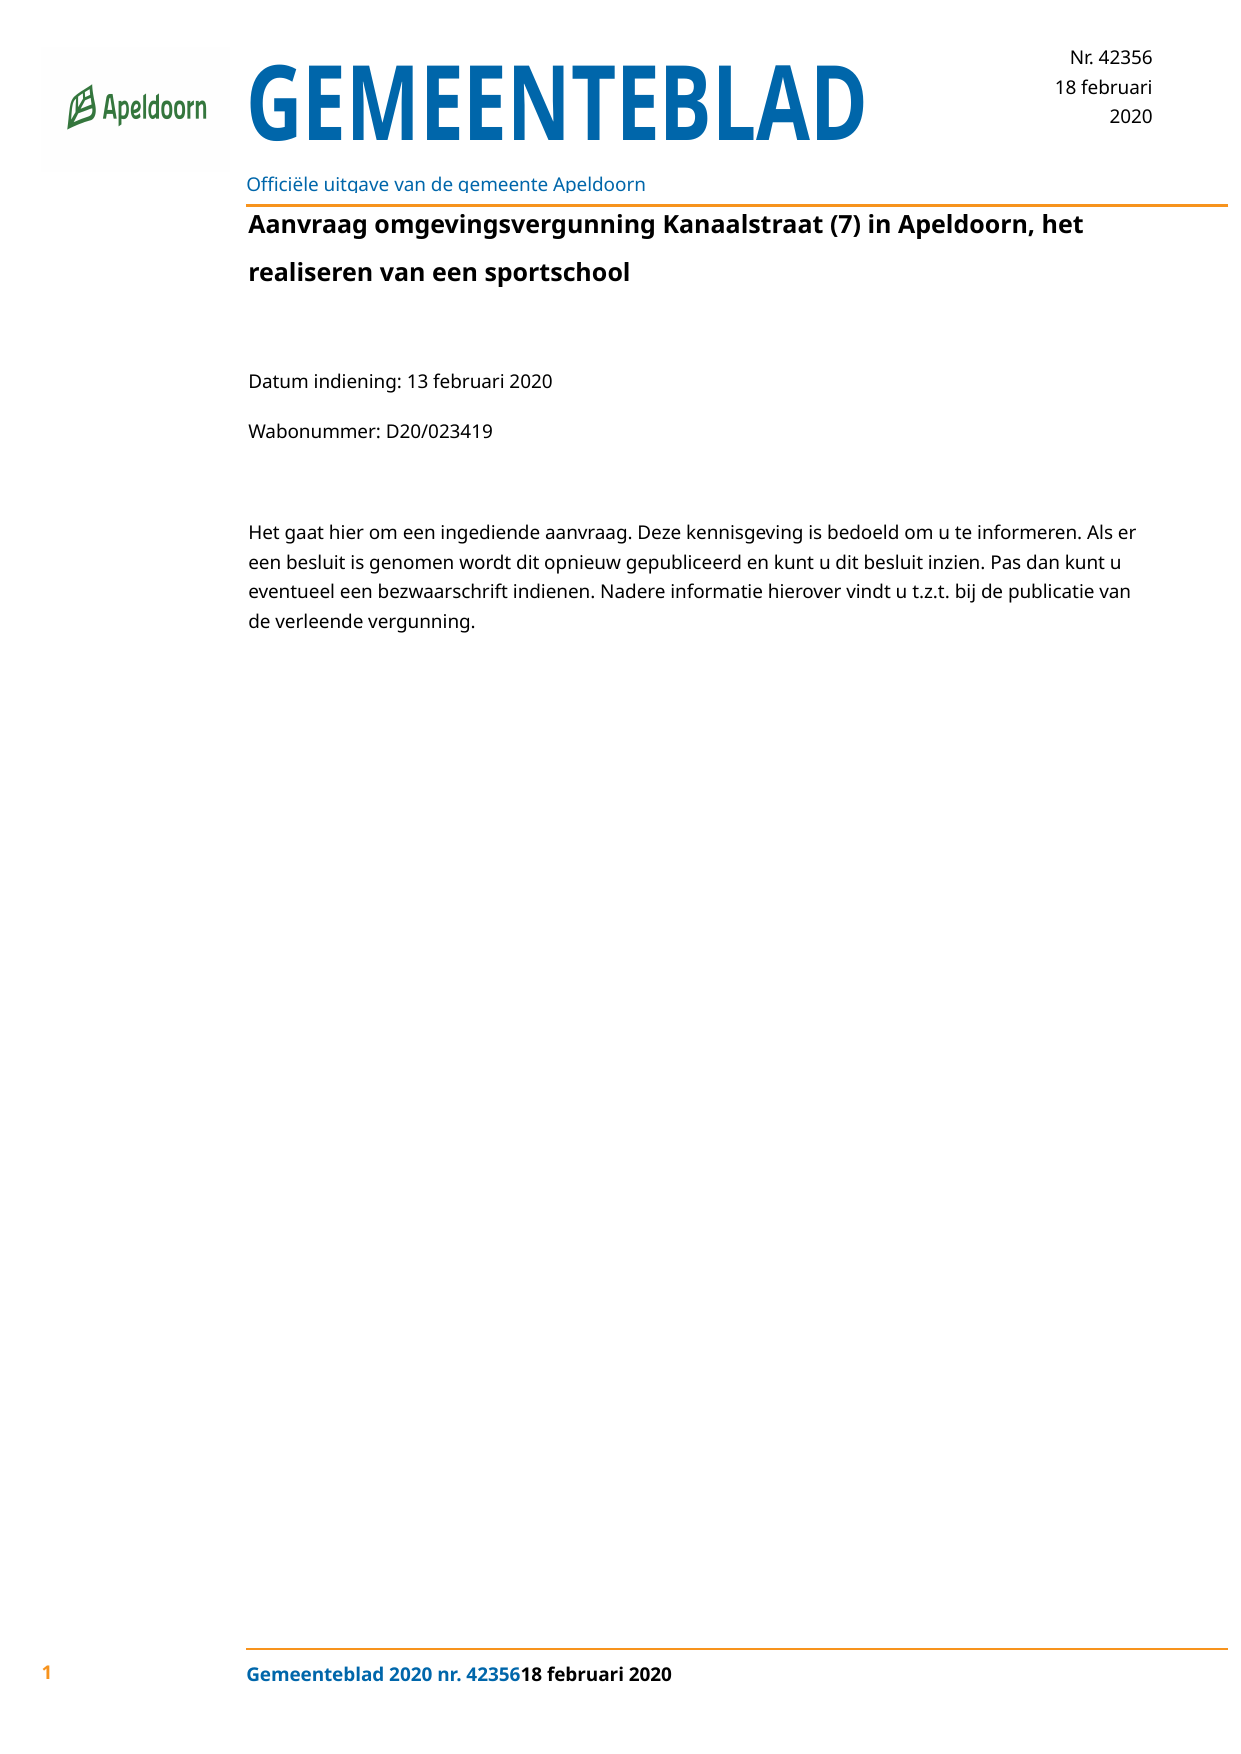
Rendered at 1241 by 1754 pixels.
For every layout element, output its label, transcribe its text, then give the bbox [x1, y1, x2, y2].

text Datum indiening: 13 februari 2020 [248, 368, 1152, 394]
text Wabonummer: D20/023419 [248, 419, 1152, 444]
text Aanvraag omgevingsvergunning Kanaalstraat (7) in Apeldoorn, het realiseren van een sportschool [248, 207, 1152, 288]
text Het gaat hier om een ingediende aanvraag. Deze kennisgeving is bedoeld om u te informeren. Als er een besluit is genomen wordt dit opnieuw gepubliceerd en kunt u dit besluit inzien. Pas dan kunt u eventueel een bezwaarschrift indienen. Nadere informatie hierover vindt u t.z.t. bij de publicatie van de verleende vergunning. [248, 519, 1152, 634]
picture [41, 47, 231, 172]
